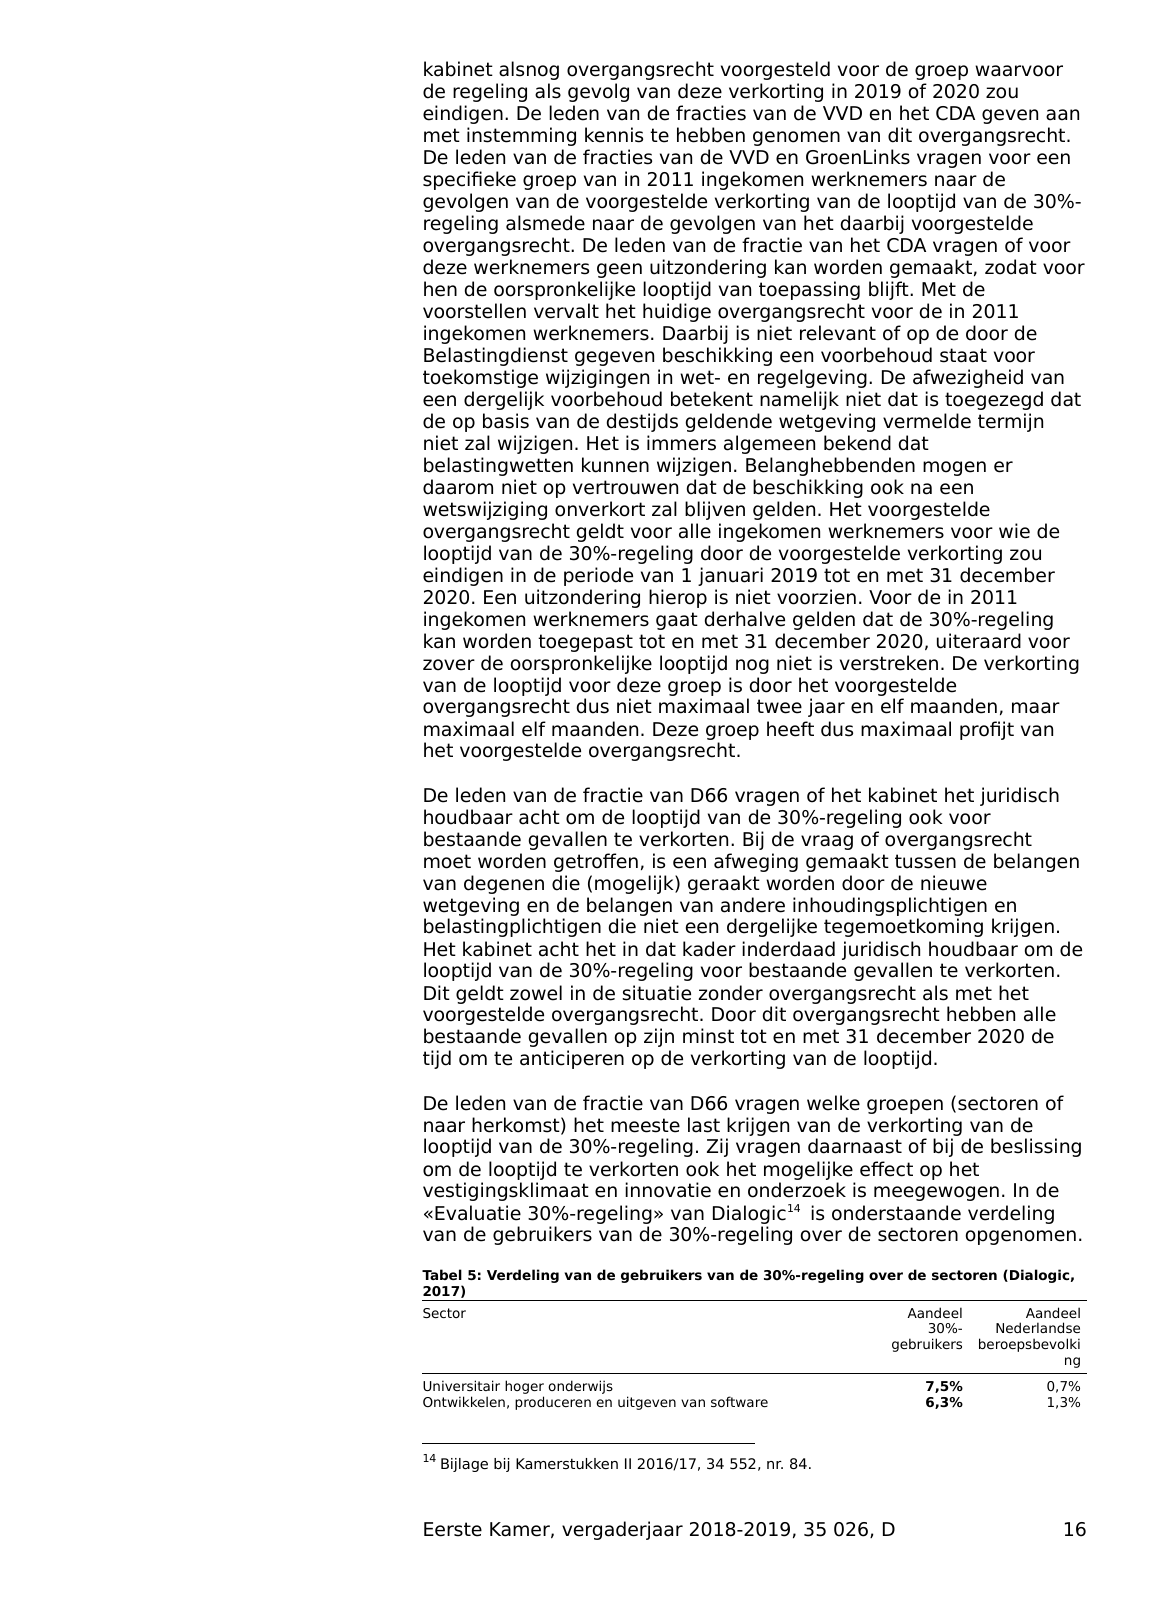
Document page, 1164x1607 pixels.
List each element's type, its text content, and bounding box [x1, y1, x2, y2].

table_cell Sector [422, 1301, 850, 1373]
text kabinet alsnog overgangsrecht voorgesteld voor de groep waarvoor de regeling als gevolg van deze verkorting in 2019 of 2020 zou eindigen. De leden van de fracties van de VVD en het CDA geven aan met instemming kennis te hebben genomen van dit overgangsrecht. De leden van de fracties van de VVD en GroenLinks vragen voor een specifieke groep van in 2011 ingekomen werknemers naar de gevolgen van de voorgestelde verkorting van de looptijd van de 30%-regeling alsmede naar de gevolgen van het daarbij voorgestelde overgangsrecht. De leden van de fractie van het CDA vragen of voor deze werknemers geen uitzondering kan worden gemaakt, zodat voor hen de oorspronkelijke looptijd van toepassing blijft. Met de voorstellen vervalt het huidige overgangsrecht voor de in 2011 ingekomen werknemers. Daarbij is niet relevant of op de door de Belastingdienst gegeven beschikking een voorbehoud staat voor toekomstige wijzigingen in wet- en regelgeving. De afwezigheid van een dergelijk voorbehoud betekent namelijk niet dat is toegezegd dat de op basis van de destijds geldende wetgeving vermelde termijn niet zal wijzigen. Het is immers algemeen bekend dat belastingwetten kunnen wijzigen. Belanghebbenden mogen er daarom niet op vertrouwen dat de beschikking ook na een wetswijziging onverkort zal blijven gelden. Het voorgestelde overgangsrecht geldt voor alle ingekomen werknemers voor wie de looptijd van de 30%-regeling door de voorgestelde verkorting zou eindigen in de periode van 1 januari 2019 tot en met 31 december 2020. Een uitzondering hierop is niet voorzien. Voor de in 2011 ingekomen werknemers gaat derhalve gelden dat de 30%-regeling kan worden toegepast tot en met 31 december 2020, uiteraard voor zover de oorspronkelijke looptijd nog niet is verstreken. De verkorting van de looptijd voor deze groep is door het voorgestelde overgangsrecht dus niet maximaal twee jaar en elf maanden, maar maximaal elf maanden. Deze groep heeft dus maximaal profijt van het voorgestelde overgangsrecht. [422, 59, 1087, 762]
text Bijlage bij Kamerstukken II 2016/17, 34 552, nr. 84. [422, 1452, 1087, 1474]
table_cell Aandeel 30%-gebruikers [850, 1301, 968, 1373]
table_cell 7,5% [850, 1374, 968, 1394]
table_cell Ontwikkelen, produceren en uitgeven van software [422, 1395, 850, 1410]
table_cell 1,3% [969, 1395, 1087, 1410]
table_cell 0,7% [969, 1374, 1087, 1394]
text De leden van de fractie van D66 vragen of het kabinet het juridisch houdbaar acht om de looptijd van de 30%-regeling ook voor bestaande gevallen te verkorten. Bij de vraag of overgangsrecht moet worden getroffen, is een afweging gemaakt tussen de belangen van degenen die (mogelijk) geraakt worden door de nieuwe wetgeving en de belangen van andere inhoudingsplichtigen en belastingplichtigen die niet een dergelijke tegemoetkoming krijgen. Het kabinet acht het in dat kader inderdaad juridisch houdbaar om de looptijd van de 30%-regeling voor bestaande gevallen te verkorten. Dit geldt zowel in de situatie zonder overgangsrecht als met het voorgestelde overgangsrecht. Door dit overgangsrecht hebben alle bestaande gevallen op zijn minst tot en met 31 december 2020 de tijd om te anticiperen op de verkorting van de looptijd. [422, 784, 1087, 1070]
table_cell Aandeel Nederlandse beroepsbevolking [969, 1301, 1087, 1373]
table_header Tabel 5: Verdeling van de gebruikers van de 30%-regeling over de sectoren (Dialogic, 2017) [422, 1268, 1087, 1300]
table_cell 6,3% [850, 1395, 968, 1410]
text De leden van de fractie van D66 vragen welke groepen (sectoren of naar herkomst) het meeste last krijgen van de verkorting van de looptijd van de 30%-regeling. Zij vragen daarnaast of bij de beslissing om de looptijd te verkorten ook het mogelijke effect op het vestigingsklimaat en innovatie en onderzoek is meegewogen. In de «Evaluatie 30%-regeling» van Dialogic is onderstaande verdeling van de gebruikers van de 30%-regeling over de sectoren opgenomen. [422, 1092, 1087, 1246]
table_cell Universitair hoger onderwijs [422, 1374, 850, 1394]
